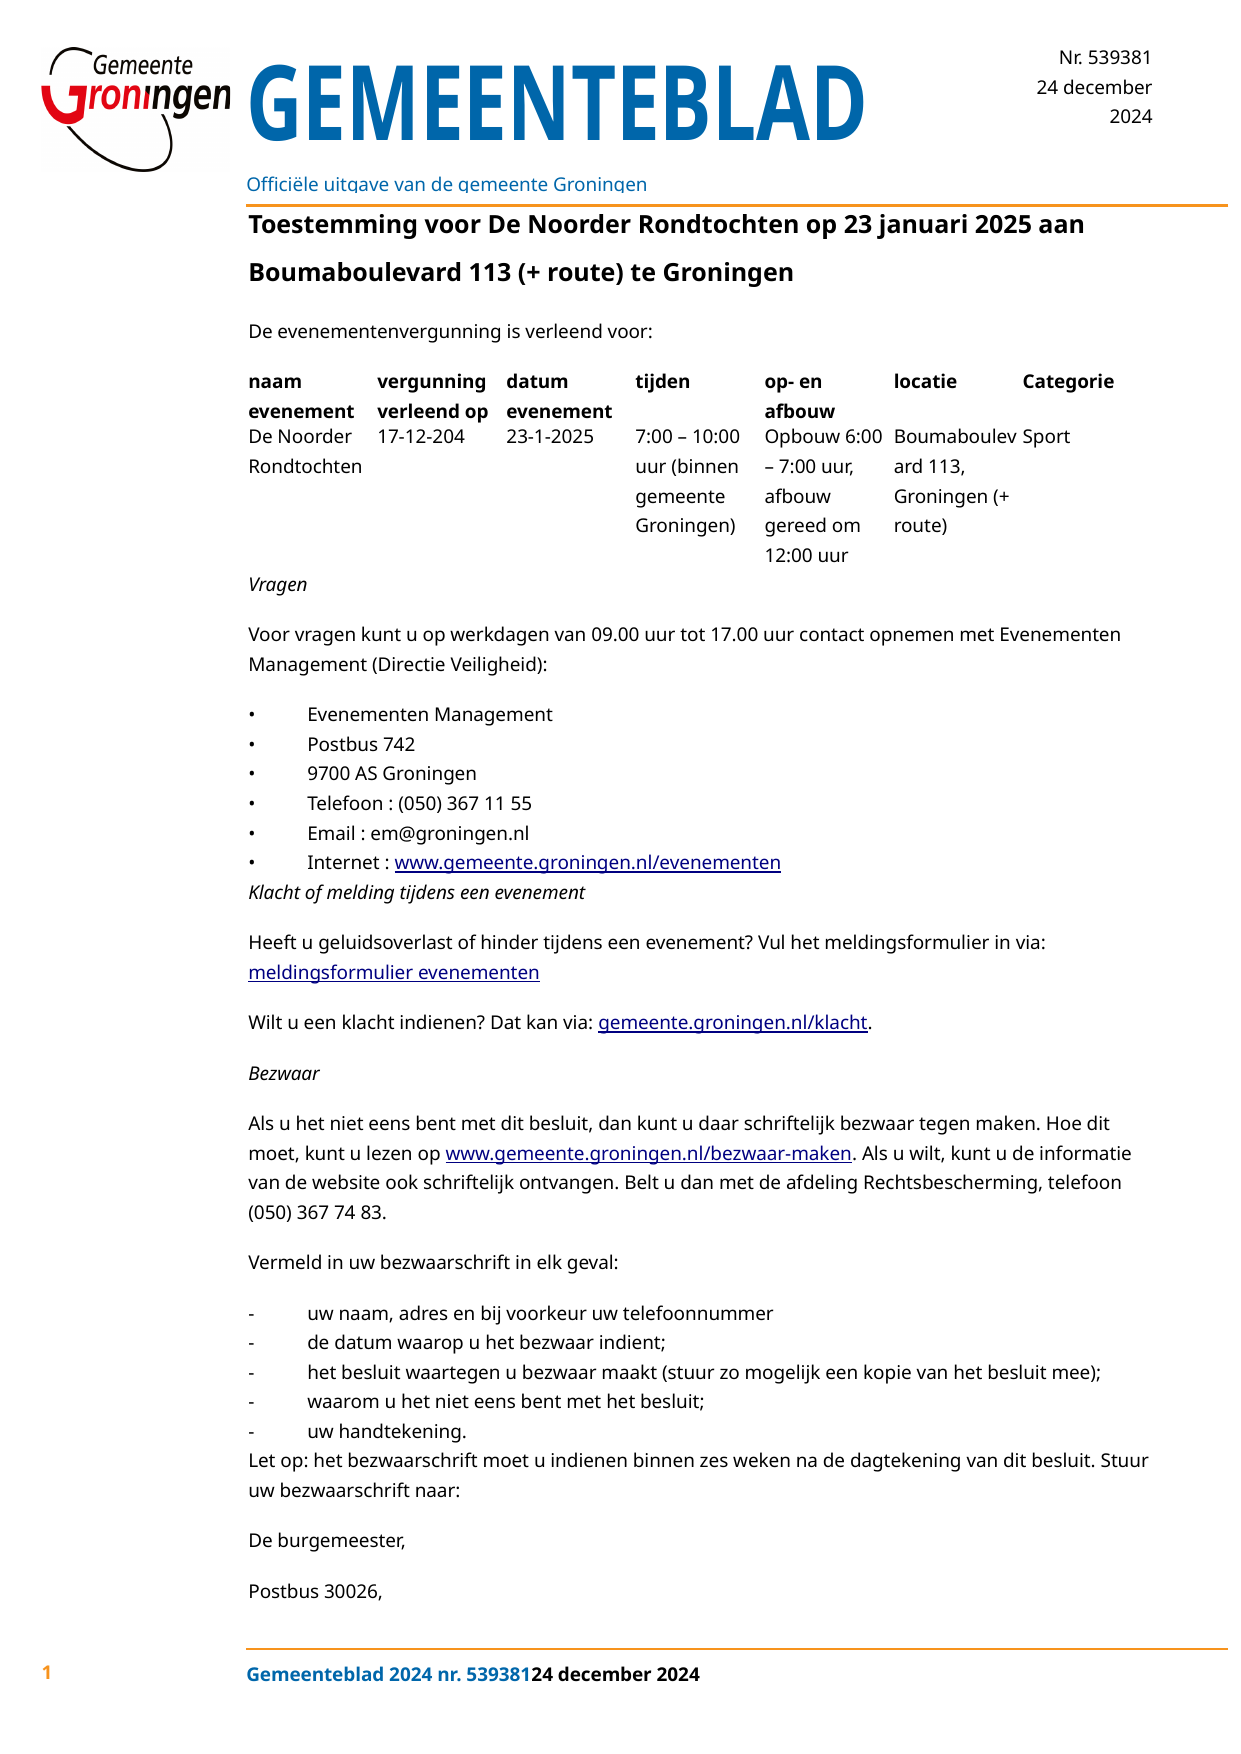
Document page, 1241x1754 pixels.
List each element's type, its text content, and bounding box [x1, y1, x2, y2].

table_header locatie [894, 369, 1022, 424]
text Vragen [248, 571, 1152, 597]
list Evenementen Management [248, 701, 1152, 727]
list Email : em@groningen.nl [248, 820, 1152, 846]
list uw naam, adres en bij voorkeur uw telefoonnummer [248, 1300, 1152, 1326]
table_cell 7:00 – 10:00 uur (binnen gemeente Groningen) [635, 424, 764, 568]
table_cell Sport [1023, 424, 1152, 568]
list uw handtekening. [248, 1418, 1152, 1444]
text Heeft u geluidsoverlast of hinder tijdens een evenement? Vul het meldingsformulier in via: meldingsformulier evenementen [248, 929, 1152, 985]
table_cell Boumaboulevard 113, Groningen (+ route) [894, 424, 1022, 568]
text De evenementenvergunning is verleend voor: [248, 318, 1152, 344]
table_header op- en afbouw [764, 369, 893, 424]
list de datum waarop u het bezwaar indient; [248, 1329, 1152, 1355]
table_header tijden [635, 369, 764, 424]
table_cell 23-1-2025 [506, 424, 635, 568]
table_header vergunning verleend op [377, 369, 506, 424]
table_header datum evenement [506, 369, 635, 424]
table_cell De Noorder Rondtochten [248, 424, 377, 568]
text De burgemeester, [248, 1528, 1152, 1553]
list Telefoon : (050) 367 11 55 [248, 790, 1152, 816]
list 9700 AS Groningen [248, 761, 1152, 786]
picture [41, 47, 231, 172]
text Vermeld in uw bezwaarschrift in elk geval: [248, 1249, 1152, 1275]
table_cell Opbouw 6:00 – 7:00 uur, afbouw gereed om 12:00 uur [764, 424, 893, 568]
text Postbus 30026, [248, 1578, 1152, 1604]
table_header naam evenement [248, 369, 377, 424]
list Internet : www.gemeente.groningen.nl/evenementen [248, 849, 1152, 875]
text Voor vragen kunt u op werkdagen van 09.00 uur tot 17.00 uur contact opnemen met Evenementen Management (Directie Veiligheid): [248, 621, 1152, 677]
table_header Categorie [1023, 369, 1152, 424]
list het besluit waartegen u bezwaar maakt (stuur zo mogelijk een kopie van het besluit mee); [248, 1359, 1152, 1385]
list Postbus 742 [248, 731, 1152, 757]
text Klacht of melding tijdens een evenement [248, 879, 1152, 905]
text Bezwaar [248, 1060, 1152, 1086]
table_cell 17-12-204 [377, 424, 506, 568]
text Toestemming voor De Noorder Rondtochten op 23 januari 2025 aan Boumaboulevard 113 (+ route) te Groningen [248, 207, 1152, 288]
list waarom u het niet eens bent met het besluit; [248, 1388, 1152, 1414]
text Wilt u een klacht indienen? Dat kan via: gemeente.groningen.nl/klacht. [248, 1009, 1152, 1035]
text Let op: het bezwaarschrift moet u indienen binnen zes weken na de dagtekening van dit besluit. Stuur uw bezwaarschrift naar: [248, 1448, 1152, 1503]
text Als u het niet eens bent met dit besluit, dan kunt u daar schriftelijk bezwaar tegen maken. Hoe dit moet, kunt u lezen op www.gemeente.groningen.nl/bezwaar-maken. Als u wilt, kunt u de informatie van de website ook schriftelijk ontvangen. Belt u dan met de afdeling Rechtsbescherming, telefoon (050) 367 74 83. [248, 1110, 1152, 1225]
